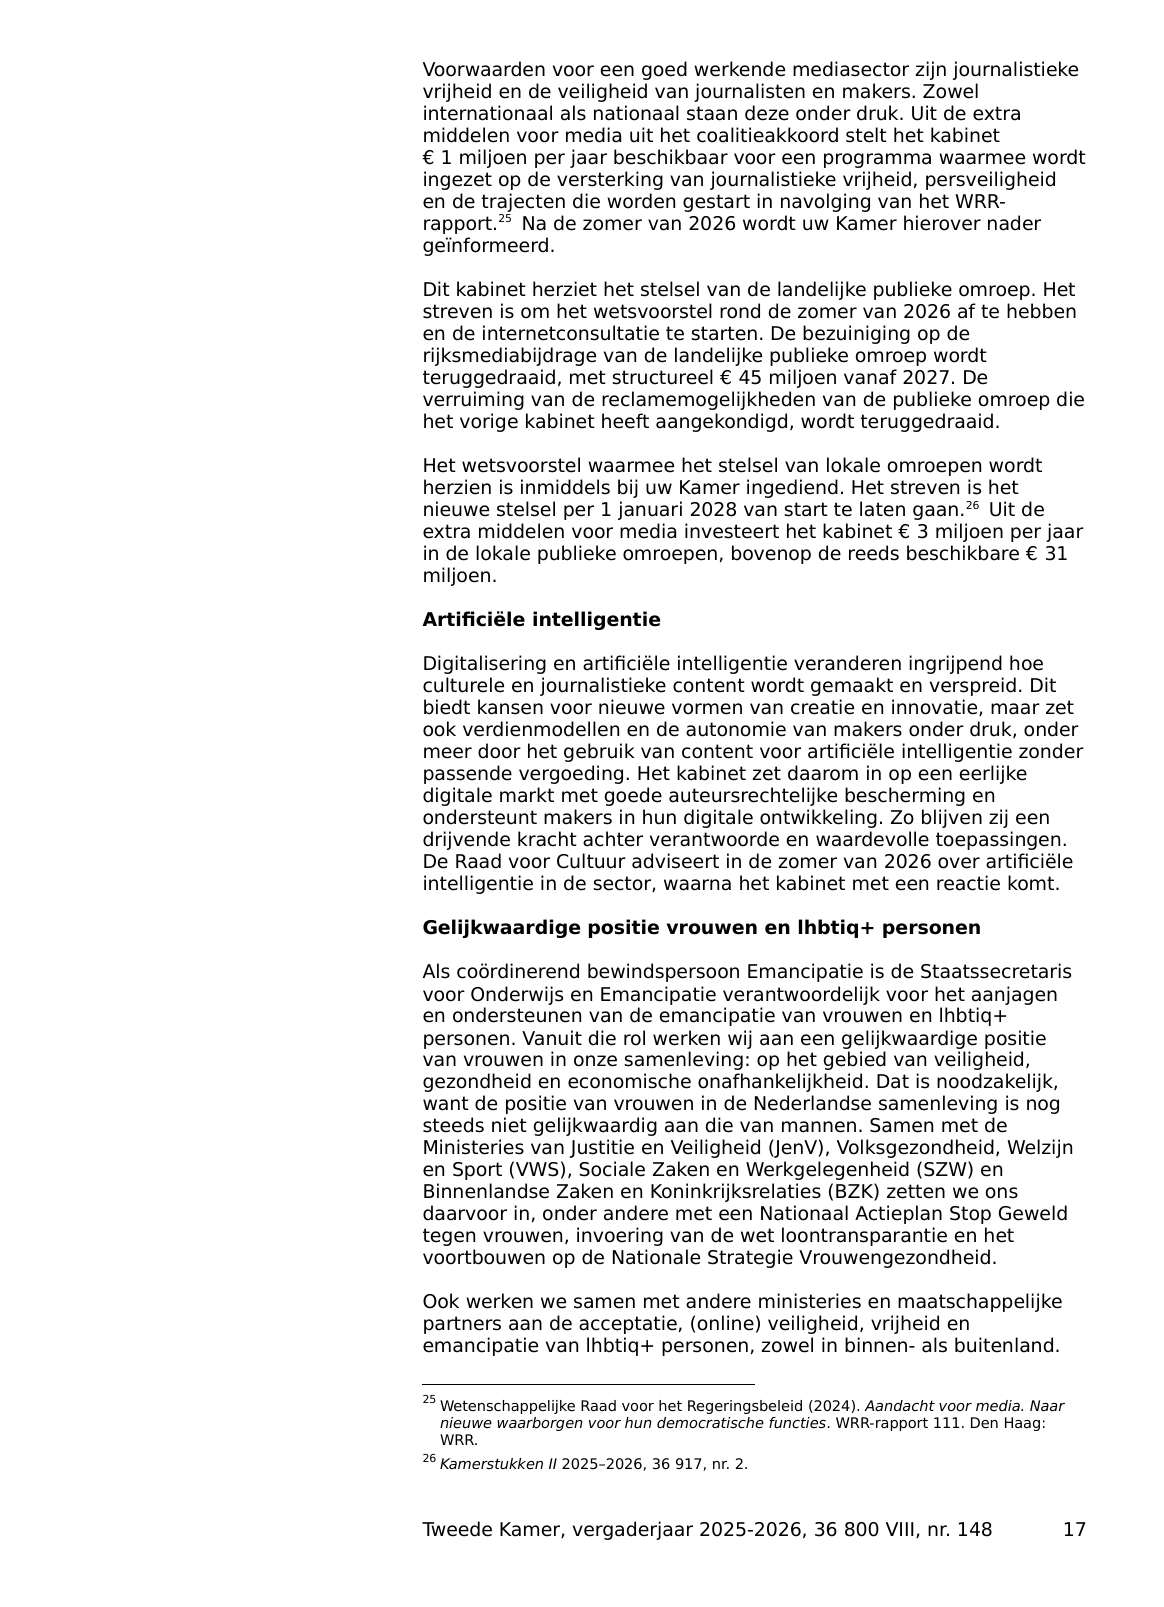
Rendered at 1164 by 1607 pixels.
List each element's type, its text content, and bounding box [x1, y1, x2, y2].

text Ook werken we samen met andere ministeries en maatschappelijke partners aan de acceptatie, (online) veiligheid, vrijheid en emancipatie van lhbtiq+ personen, zowel in binnen- als buitenland. [422, 1291, 1087, 1357]
text Dit kabinet herziet het stelsel van de landelijke publieke omroep. Het streven is om het wetsvoorstel rond de zomer van 2026 af te hebben en de internetconsultatie te starten. De bezuiniging op de rijksmediabijdrage van de landelijke publieke omroep wordt teruggedraaid, met structureel € 45 miljoen vanaf 2027. De verruiming van de reclamemogelijkheden van de publieke omroep die het vorige kabinet heeft aangekondigd, wordt teruggedraaid. [422, 279, 1087, 433]
text Het wetsvoorstel waarmee het stelsel van lokale omroepen wordt herzien is inmiddels bij uw Kamer ingediend. Het streven is het nieuwe stelsel per 1 januari 2028 van start te laten gaan. Uit de extra middelen voor media investeert het kabinet € 3 miljoen per jaar in de lokale publieke omroepen, bovenop de reeds beschikbare € 31 miljoen. [422, 455, 1087, 587]
text Als coördinerend bewindspersoon Emancipatie is de Staatssecretaris voor Onderwijs en Emancipatie verantwoordelijk voor het aanjagen en ondersteunen van de emancipatie van vrouwen en lhbtiq+ personen. Vanuit die rol werken wij aan een gelijkwaardige positie van vrouwen in onze samenleving: op het gebied van veiligheid, gezondheid en economische onafhankelijkheid. Dat is noodzakelijk, want de positie van vrouwen in de Nederlandse samenleving is nog steeds niet gelijkwaardig aan die van mannen. Samen met de Ministeries van Justitie en Veiligheid (JenV), Volksgezondheid, Welzijn en Sport (VWS), Sociale Zaken en Werkgelegenheid (SZW) en Binnenlandse Zaken en Koninkrijksrelaties (BZK) zetten we ons daarvoor in, onder andere met een Nationaal Actieplan Stop Geweld tegen vrouwen, invoering van de wet loontransparantie en het voortbouwen op de Nationale Strategie Vrouwengezondheid. [422, 961, 1087, 1269]
text Voorwaarden voor een goed werkende mediasector zijn journalistieke vrijheid en de veiligheid van journalisten en makers. Zowel internationaal als nationaal staan deze onder druk. Uit de extra middelen voor media uit het coalitieakkoord stelt het kabinet € 1 miljoen per jaar beschikbaar voor een programma waarmee wordt ingezet op de versterking van journalistieke vrijheid, persveiligheid en de trajecten die worden gestart in navolging van het WRR-rapport. Na de zomer van 2026 wordt uw Kamer hierover nader geïnformeerd. [422, 59, 1087, 257]
text Wetenschappelijke Raad voor het Regeringsbeleid (2024). Aandacht voor media. Naar nieuwe waarborgen voor hun democratische functies. WRR-rapport 111. Den Haag: WRR. [422, 1393, 1087, 1449]
subtitle Gelijkwaardige positie vrouwen en lhbtiq+ personen [422, 917, 1087, 939]
subtitle Artificiële intelligentie [422, 609, 1087, 631]
text Digitalisering en artificiële intelligentie veranderen ingrijpend hoe culturele en journalistieke content wordt gemaakt en verspreid. Dit biedt kansen voor nieuwe vormen van creatie en innovatie, maar zet ook verdienmodellen en de autonomie van makers onder druk, onder meer door het gebruik van content voor artificiële intelligentie zonder passende vergoeding. Het kabinet zet daarom in op een eerlijke digitale markt met goede auteursrechtelijke bescherming en ondersteunt makers in hun digitale ontwikkeling. Zo blijven zij een drijvende kracht achter verantwoorde en waardevolle toepassingen. De Raad voor Cultuur adviseert in de zomer van 2026 over artificiële intelligentie in de sector, waarna het kabinet met een reactie komt. [422, 653, 1087, 895]
text Kamerstukken II 2025–2026, 36 917, nr. 2. [422, 1452, 1087, 1474]
